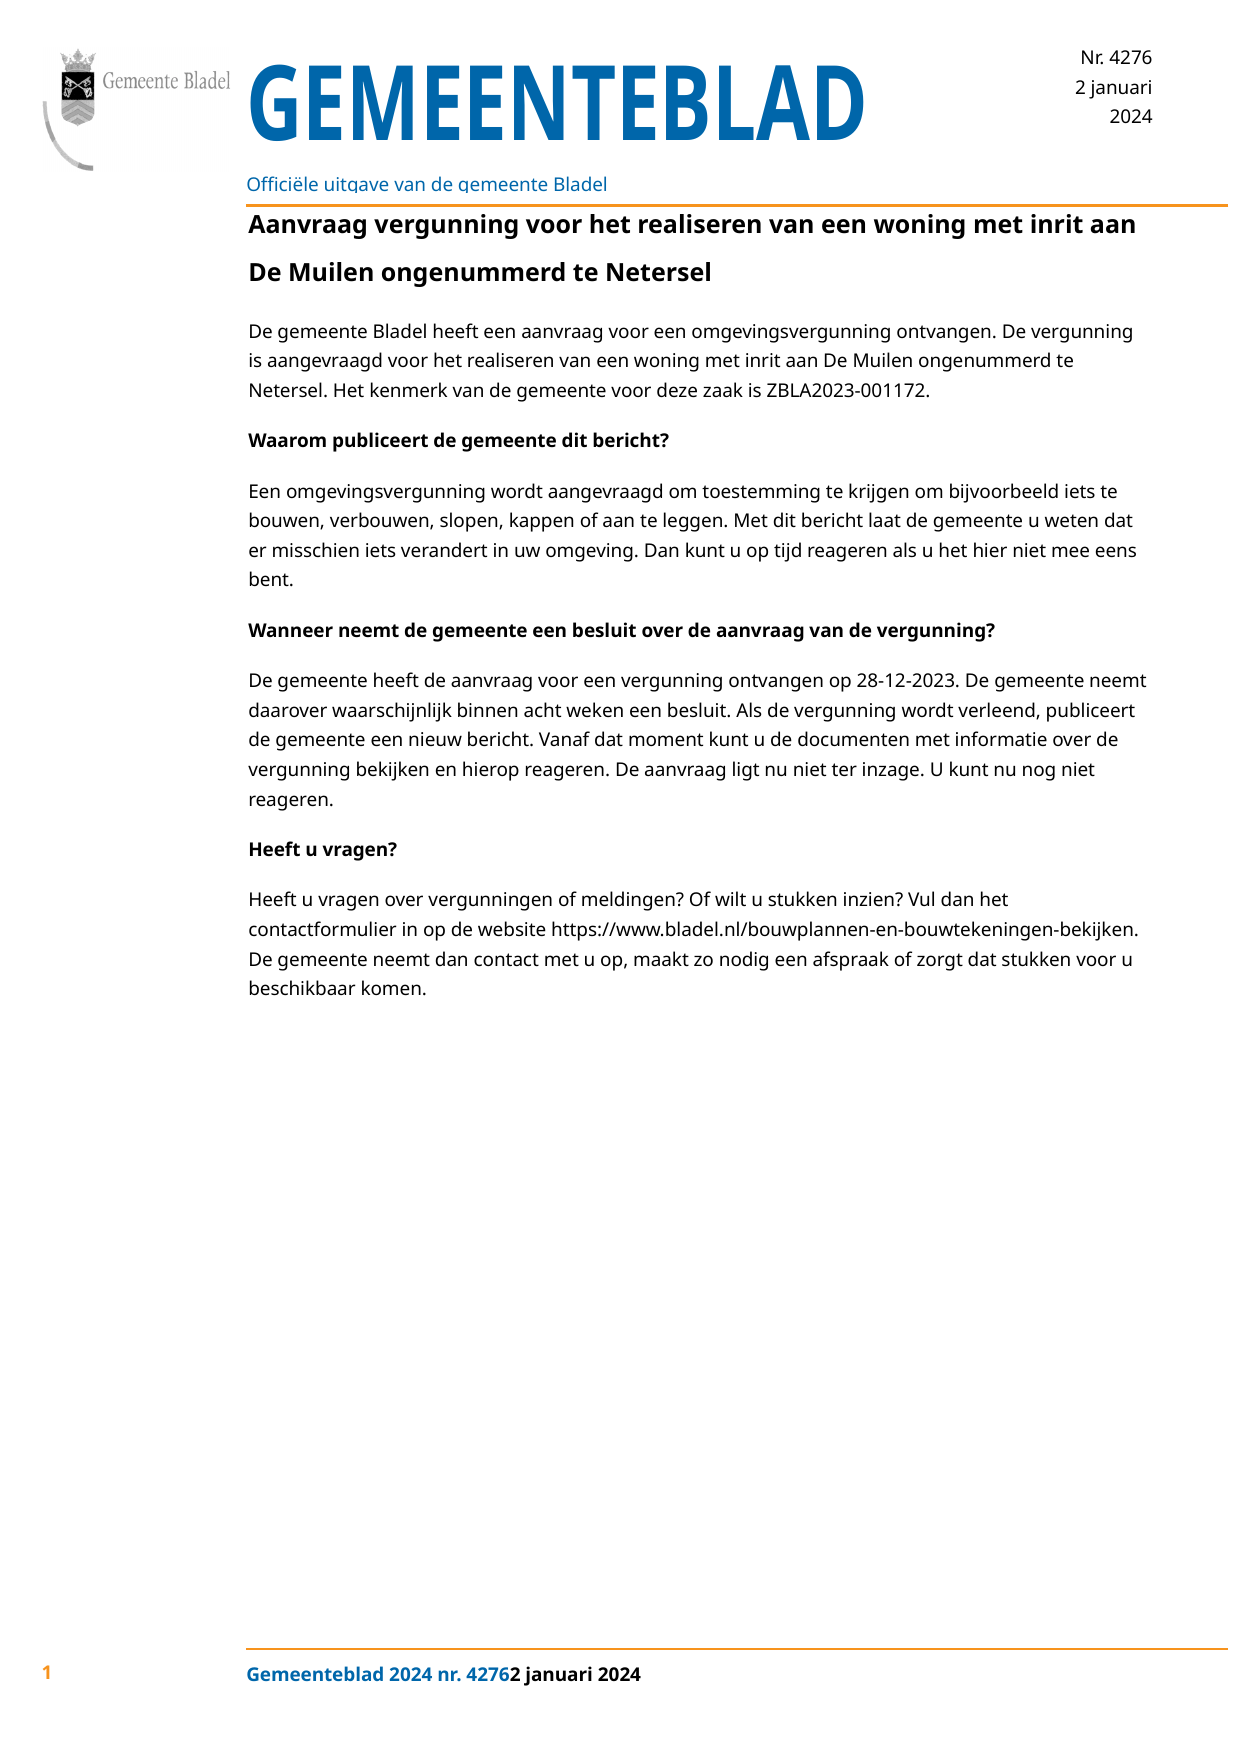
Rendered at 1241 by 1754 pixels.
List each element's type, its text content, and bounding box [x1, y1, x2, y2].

text Waarom publiceert de gemeente dit bericht? [248, 427, 1152, 453]
picture [41, 47, 231, 172]
text De gemeente heeft de aanvraag voor een vergunning ontvangen op 28-12-2023. De gemeente neemt daarover waarschijnlijk binnen acht weken een besluit. Als de vergunning wordt verleend, publiceert de gemeente een nieuw bericht. Vanaf dat moment kunt u de documenten met informatie over de vergunning bekijken en hierop reageren. De aanvraag ligt nu niet ter inzage. U kunt nu nog niet reageren. [248, 667, 1152, 812]
text Wanneer neemt de gemeente een besluit over de aanvraag van de vergunning? [248, 617, 1152, 643]
text Aanvraag vergunning voor het realiseren van een woning met inrit aan De Muilen ongenummerd te Netersel [248, 207, 1152, 288]
text Heeft u vragen? [248, 836, 1152, 862]
text De gemeente Bladel heeft een aanvraag voor een omgevingsvergunning ontvangen. De vergunning is aangevraagd voor het realiseren van een woning met inrit aan De Muilen ongenummerd te Netersel. Het kenmerk van de gemeente voor deze zaak is ZBLA2023-001172. [248, 318, 1152, 403]
text Heeft u vragen over vergunningen of meldingen? Of wilt u stukken inzien? Vul dan het contactformulier in op de website https://www.bladel.nl/bouwplannen-en-bouwtekeningen-bekijken. De gemeente neemt dan contact met u op, maakt zo nodig een afspraak of zorgt dat stukken voor u beschikbaar komen. [248, 887, 1152, 1001]
text Een omgevingsvergunning wordt aangevraagd om toestemming te krijgen om bijvoorbeeld iets te bouwen, verbouwen, slopen, kappen of aan te leggen. Met dit bericht laat de gemeente u weten dat er misschien iets verandert in uw omgeving. Dan kunt u op tijd reageren als u het hier niet mee eens bent. [248, 478, 1152, 592]
